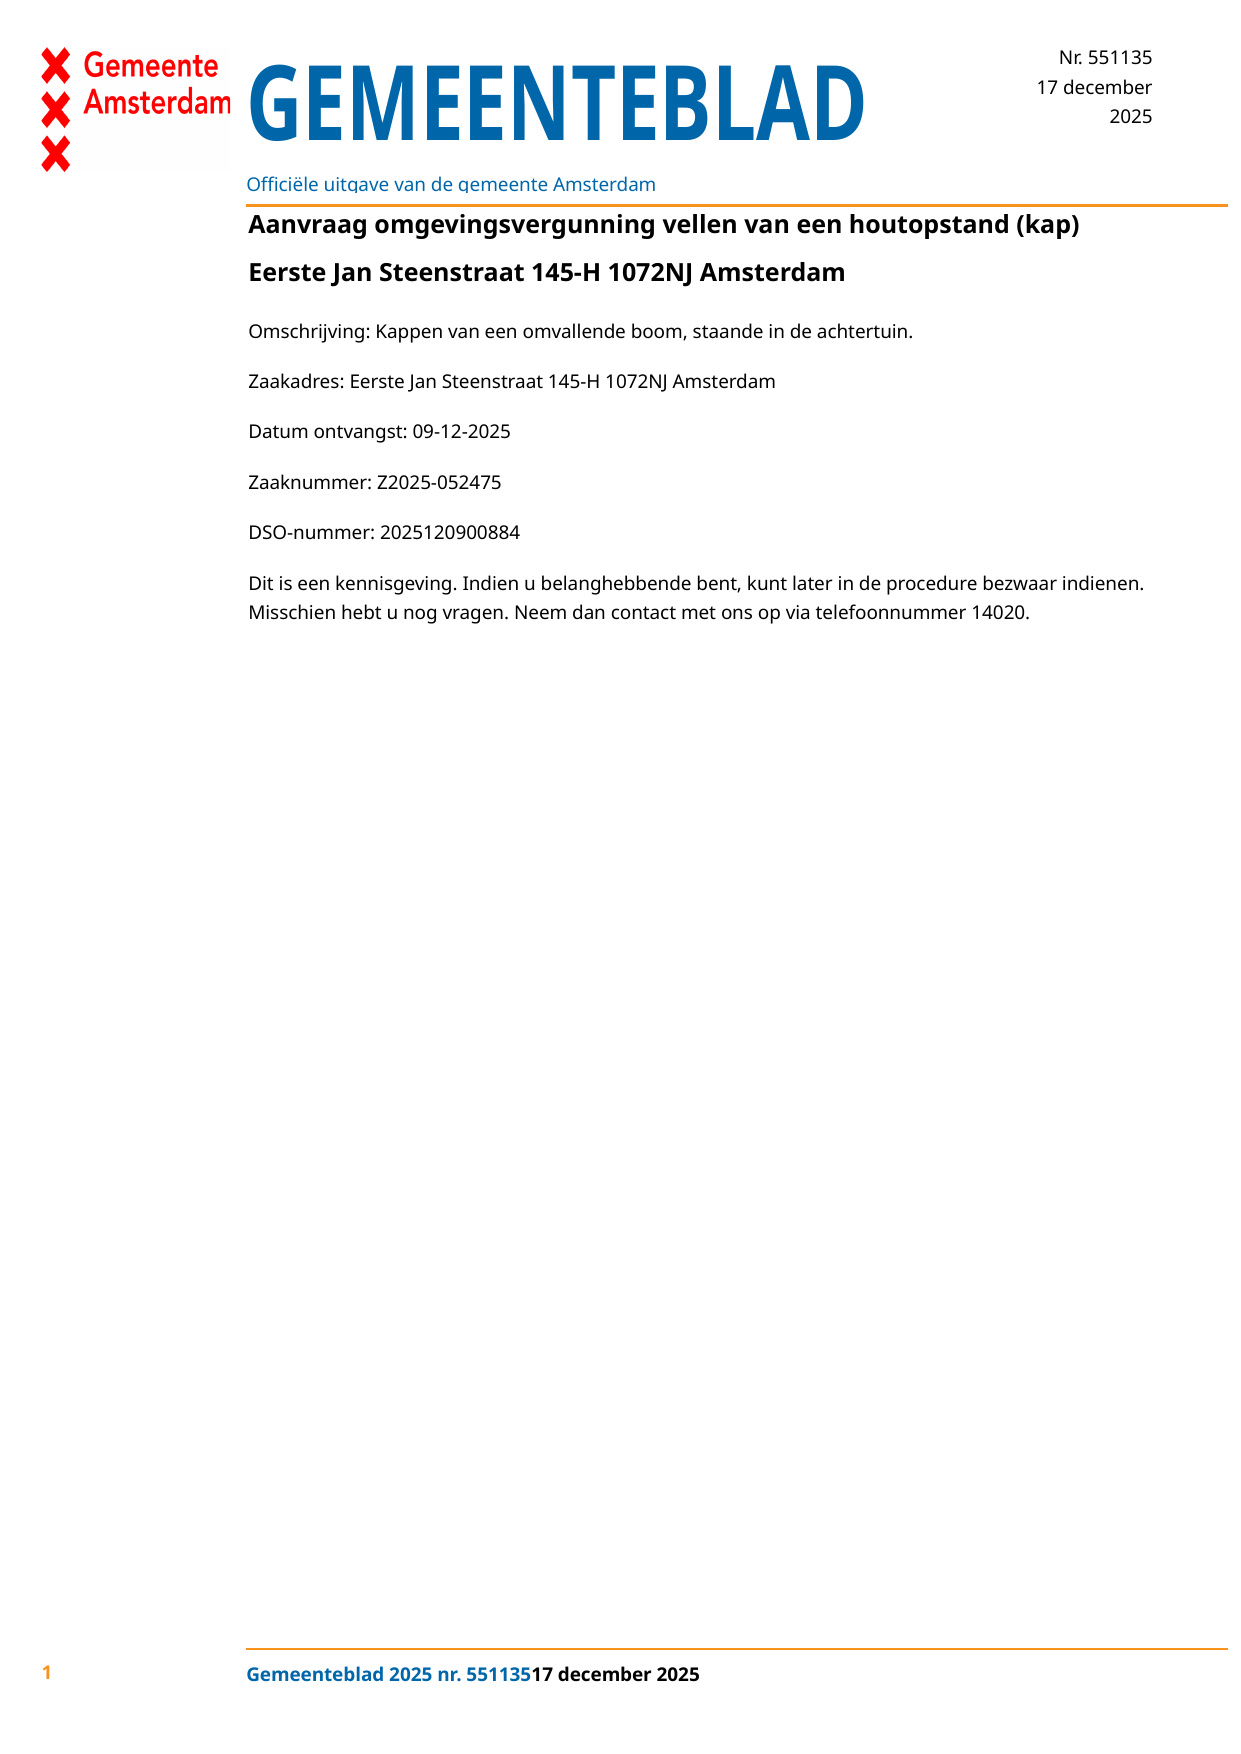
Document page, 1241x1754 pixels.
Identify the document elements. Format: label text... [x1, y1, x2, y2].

text DSO-nummer: 2025120900884 [248, 519, 1152, 545]
text Zaakadres: Eerste Jan Steenstraat 145-H 1072NJ Amsterdam [248, 368, 1152, 394]
picture [41, 47, 231, 172]
text Omschrijving: Kappen van een omvallende boom, staande in de achtertuin. [248, 318, 1152, 344]
text Dit is een kennisgeving. Indien u belanghebbende bent, kunt later in de procedure bezwaar indienen. Misschien hebt u nog vragen. Neem dan contact met ons op via telefoonnummer 14020. [248, 570, 1152, 625]
text Aanvraag omgevingsvergunning vellen van een houtopstand (kap) Eerste Jan Steenstraat 145-H 1072NJ Amsterdam [248, 207, 1152, 288]
text Datum ontvangst: 09-12-2025 [248, 419, 1152, 444]
text Zaaknummer: Z2025-052475 [248, 469, 1152, 495]
